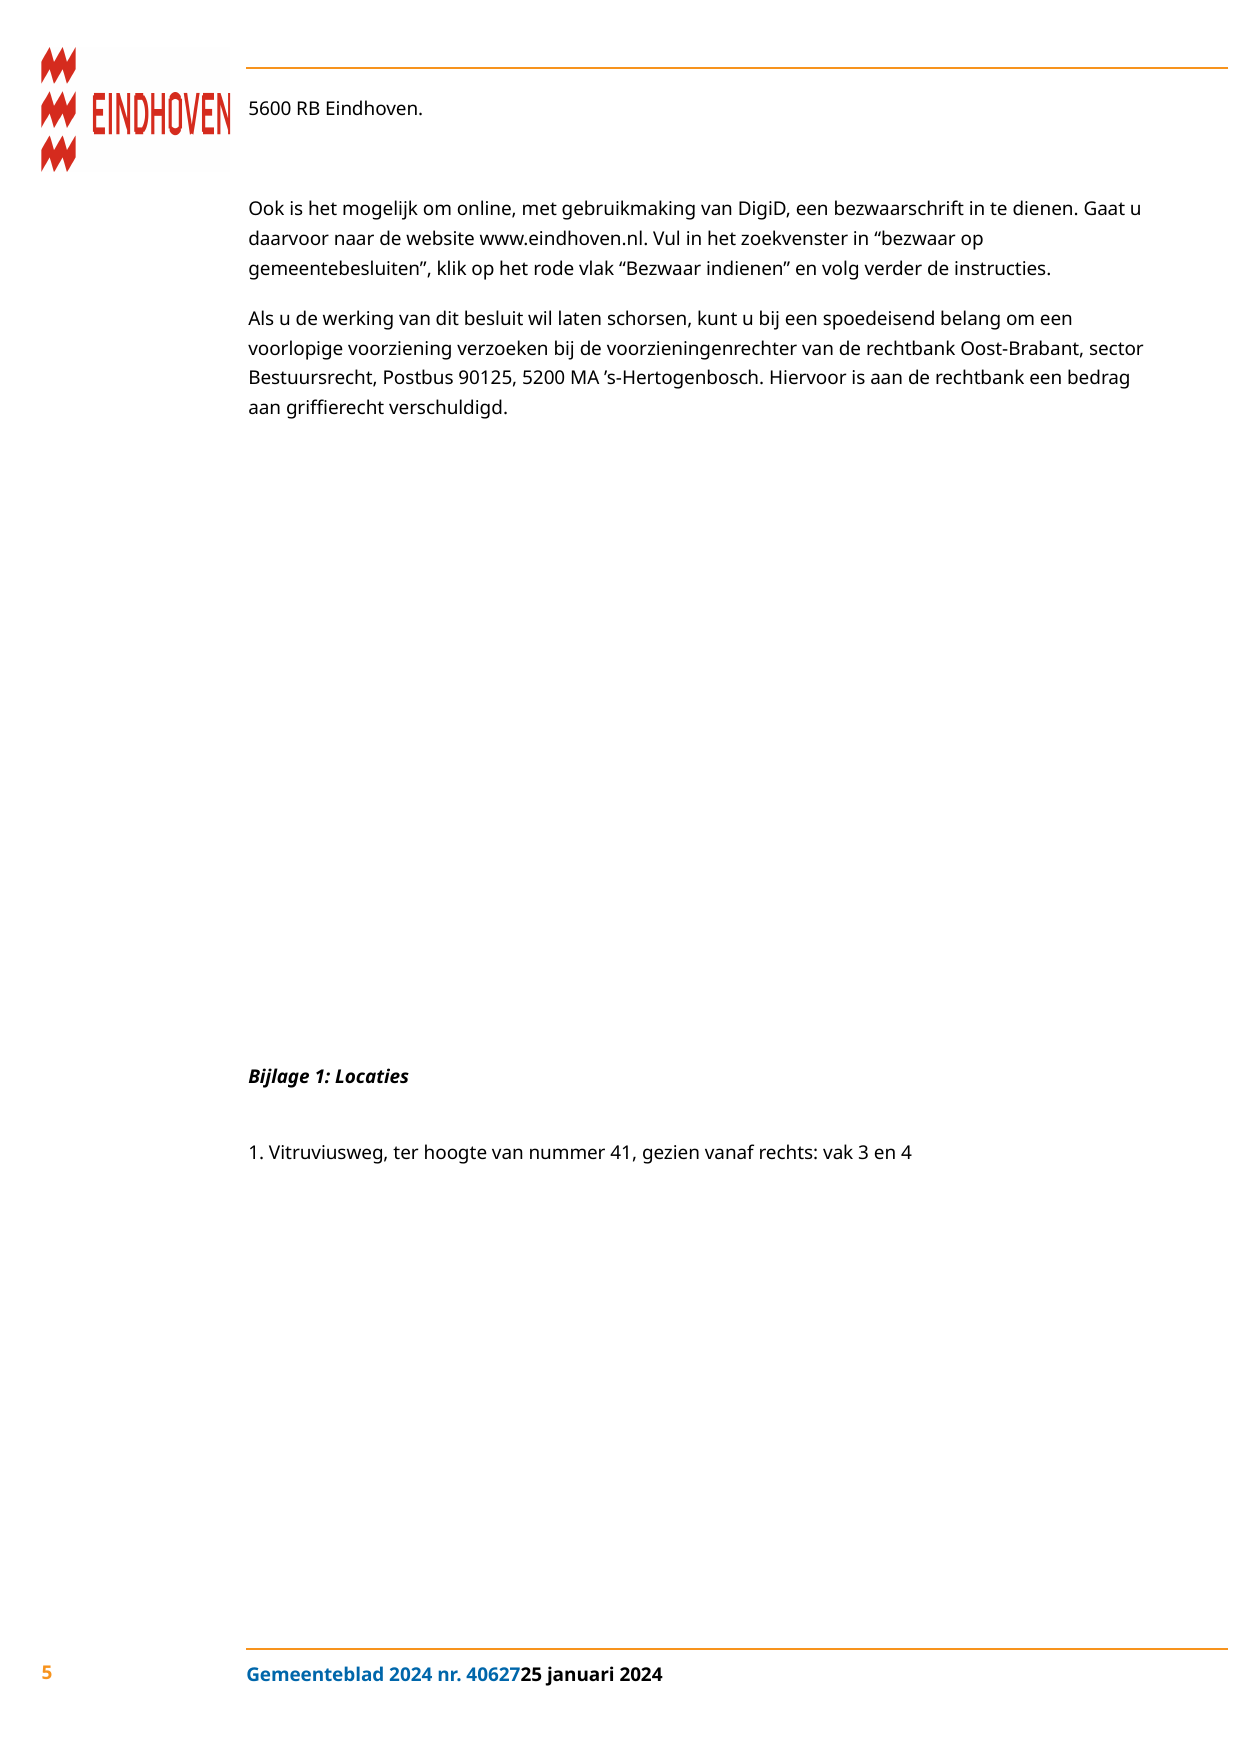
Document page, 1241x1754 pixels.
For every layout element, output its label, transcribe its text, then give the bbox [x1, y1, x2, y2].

text Als u de werking van dit besluit wil laten schorsen, kunt u bij een spoedeisend belang om een voorlopige voorziening verzoeken bij de voorzieningenrechter van de rechtbank Oost-Brabant, sector Bestuursrecht, Postbus 90125, 5200 MA ’s-Hertogenbosch. Hiervoor is aan de rechtbank een bedrag aan griffierecht verschuldigd. [248, 305, 1152, 420]
text Bijlage 1: Locaties [248, 1063, 1152, 1089]
text Ook is het mogelijk om online, met gebruikmaking van DigiD, een bezwaarschrift in te dienen. Gaat u daarvoor naar de website www.eindhoven.nl. Vul in het zoekvenster in “bezwaar op gemeentebesluiten”, klik op het rode vlak “Bezwaar indienen” en volg verder de instructies. [248, 196, 1152, 281]
text 1. Vitruviusweg, ter hoogte van nummer 41, gezien vanaf rechts: vak 3 en 4 [248, 1139, 1152, 1165]
text 5600 RB Eindhoven. [248, 95, 1152, 121]
picture [41, 47, 231, 172]
